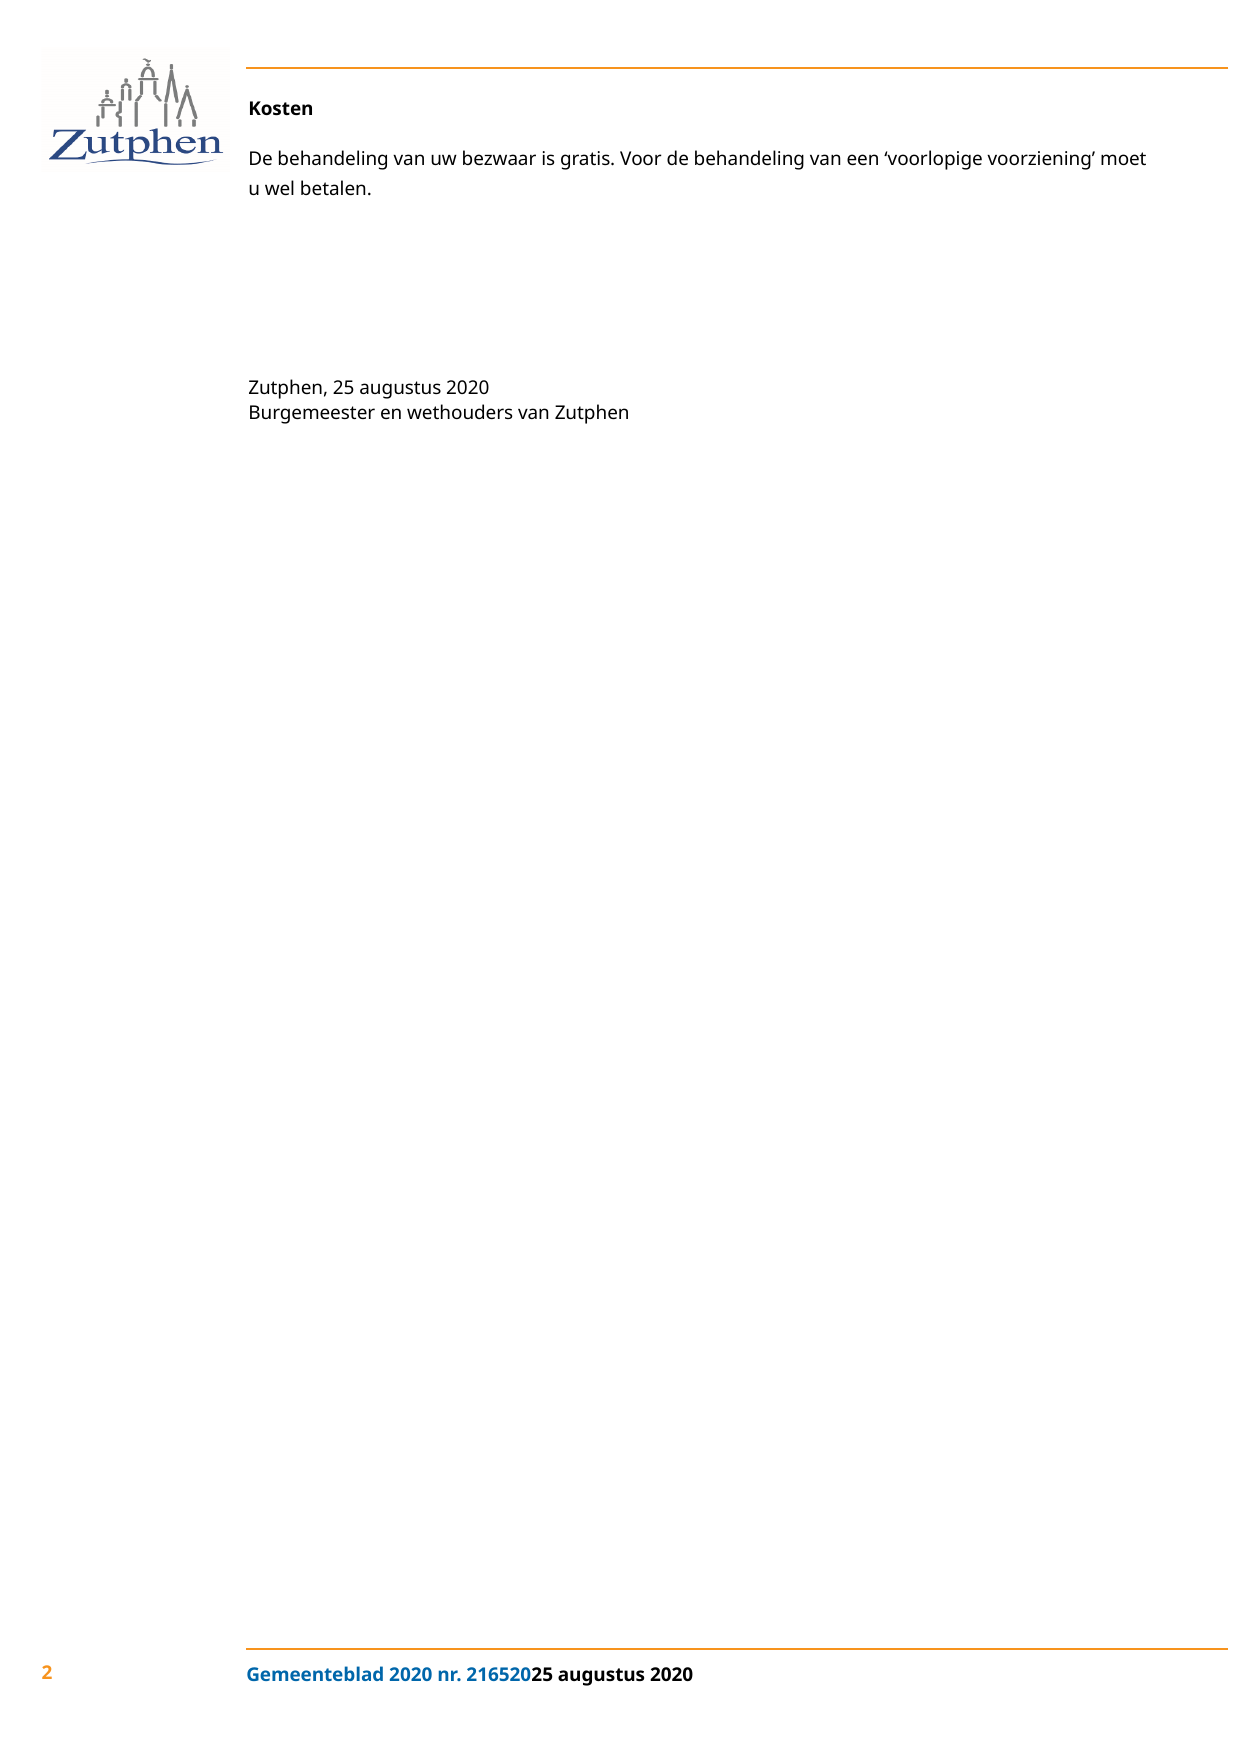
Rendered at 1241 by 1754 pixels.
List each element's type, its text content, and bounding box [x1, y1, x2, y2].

text Zutphen, 25 augustus 2020 [248, 374, 1152, 399]
picture [41, 47, 231, 172]
text De behandeling van uw bezwaar is gratis. Voor de behandeling van een ‘voorlopige voorziening’ moet u wel betalen. [248, 145, 1152, 201]
text Burgemeester en wethouders van Zutphen [248, 399, 1152, 425]
text Kosten [248, 95, 1152, 121]
